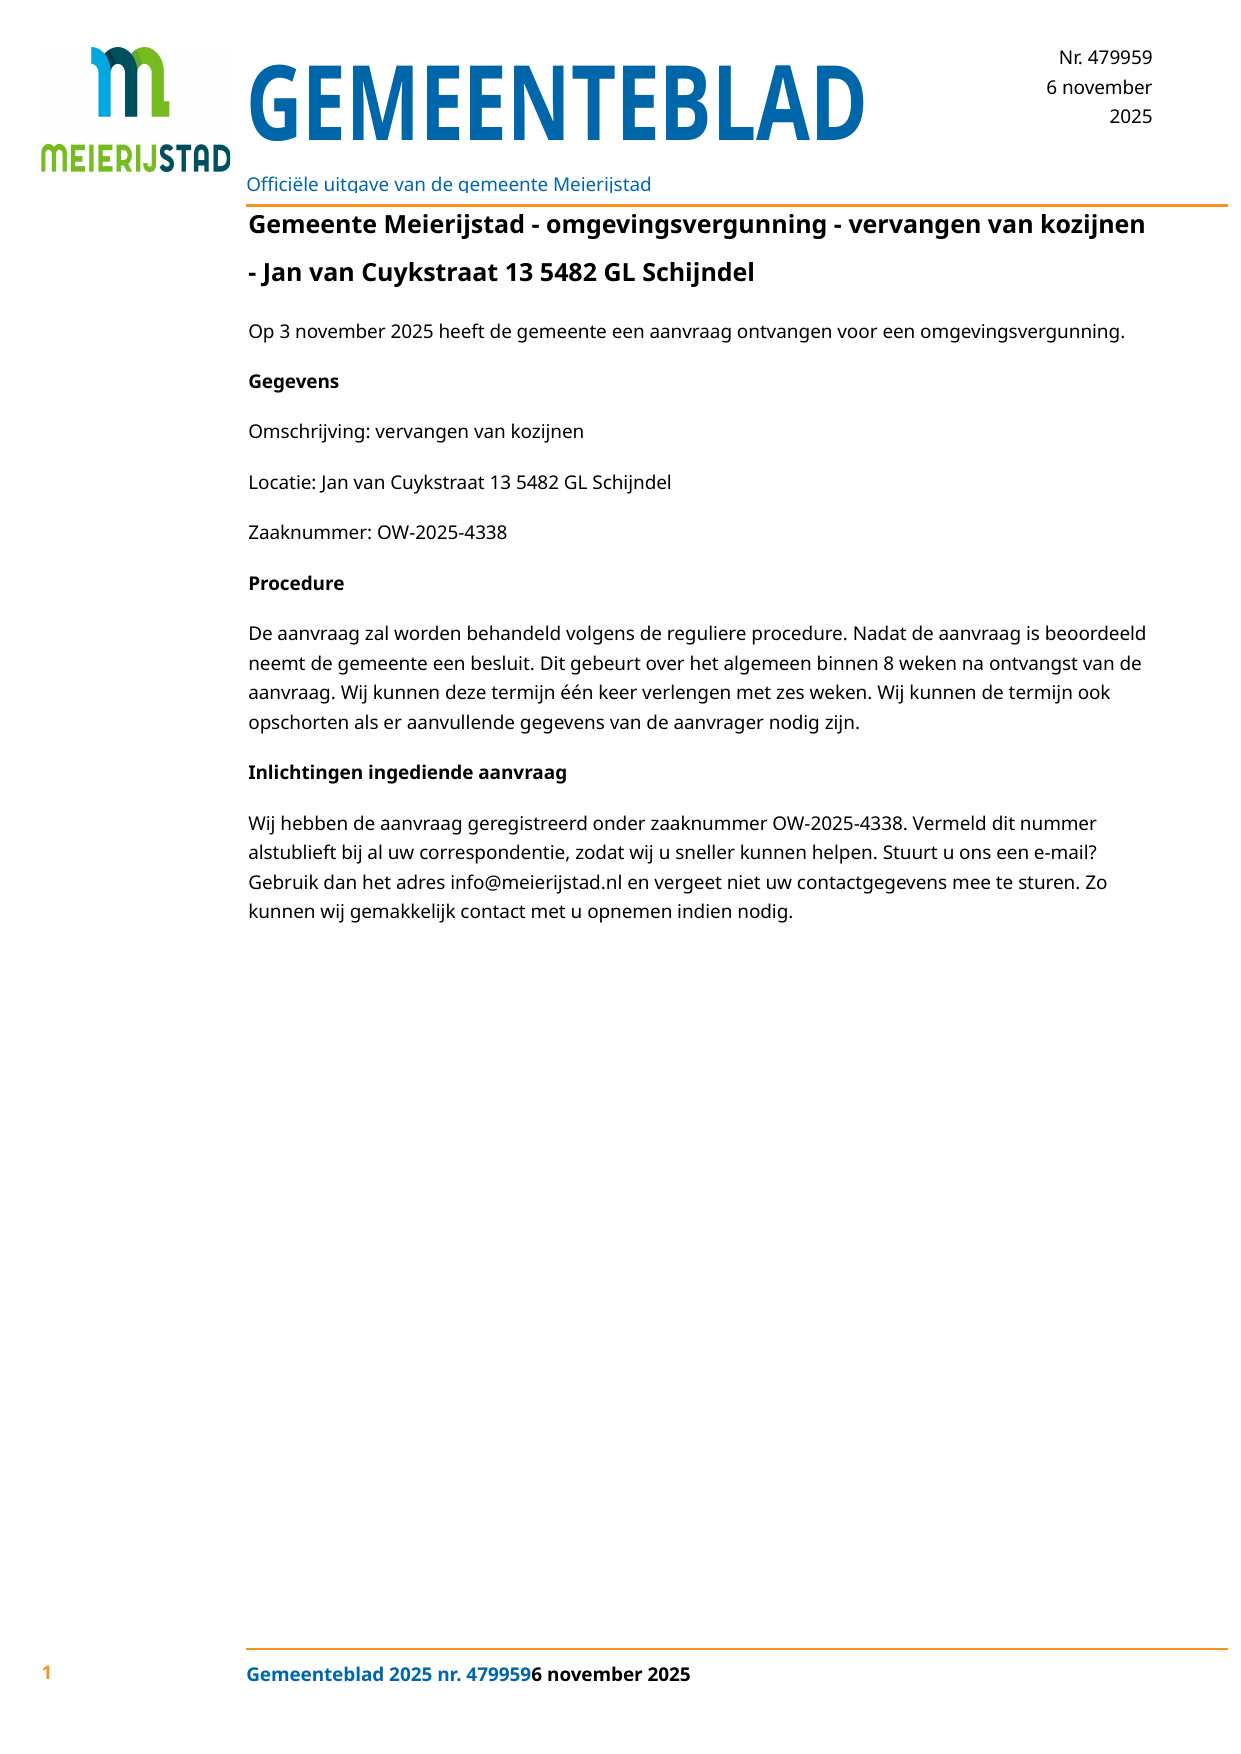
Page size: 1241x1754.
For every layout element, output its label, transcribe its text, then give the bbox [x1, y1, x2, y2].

text Inlichtingen ingediende aanvraag [248, 759, 1152, 785]
text De aanvraag zal worden behandeld volgens de reguliere procedure. Nadat de aanvraag is beoordeeld neemt de gemeente een besluit. Dit gebeurt over het algemeen binnen 8 weken na ontvangst van de aanvraag. Wij kunnen deze termijn één keer verlengen met zes weken. Wij kunnen de termijn ook opschorten als er aanvullende gegevens van de aanvrager nodig zijn. [248, 620, 1152, 735]
text Gemeente Meierijstad - omgevingsvergunning - vervangen van kozijnen - Jan van Cuykstraat 13 5482 GL Schijndel [248, 207, 1152, 288]
text Gegevens [248, 368, 1152, 394]
text Op 3 november 2025 heeft de gemeente een aanvraag ontvangen voor een omgevingsvergunning. [248, 318, 1152, 344]
text Wij hebben de aanvraag geregistreerd onder zaaknummer OW-2025-4338. Vermeld dit nummer alstublieft bij al uw correspondentie, zodat wij u sneller kunnen helpen. Stuurt u ons een e-mail? Gebruik dan het adres info@meierijstad.nl en vergeet niet uw contactgegevens mee te sturen. Zo kunnen wij gemakkelijk contact met u opnemen indien nodig. [248, 810, 1152, 924]
text Locatie: Jan van Cuykstraat 13 5482 GL Schijndel [248, 469, 1152, 495]
text Zaaknummer: OW-2025-4338 [248, 519, 1152, 545]
text Omschrijving: vervangen van kozijnen [248, 419, 1152, 444]
text Procedure [248, 570, 1152, 596]
picture [41, 47, 231, 172]
